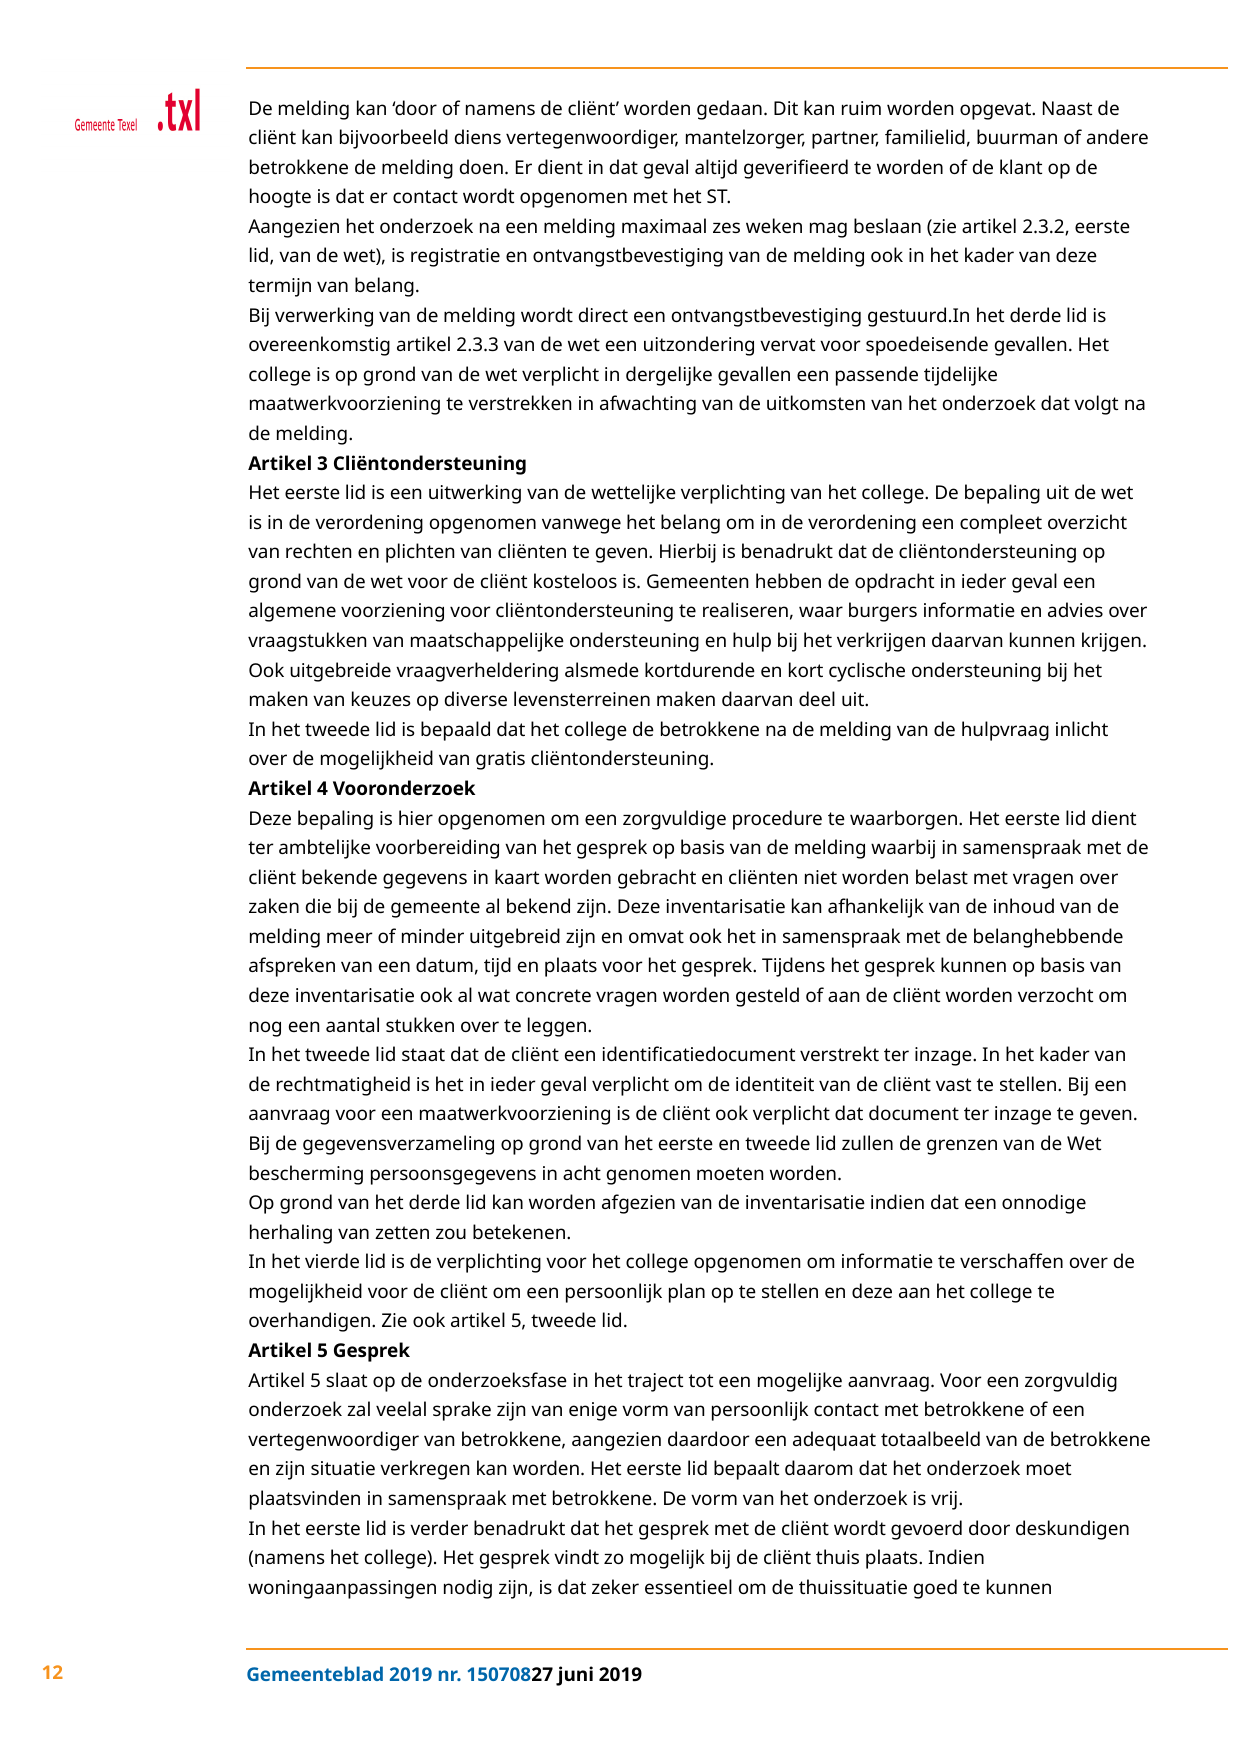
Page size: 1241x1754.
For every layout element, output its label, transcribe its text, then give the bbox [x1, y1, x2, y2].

text Artikel 3 Cliëntondersteuning [248, 450, 1152, 476]
text Bij verwerking van de melding wordt direct een ontvangstbevestiging gestuurd.In het derde lid is overeenkomstig artikel 2.3.3 van de wet een uitzondering vervat voor spoedeisende gevallen. Het college is op grond van de wet verplicht in dergelijke gevallen een passende tijdelijke maatwerkvoorziening te verstrekken in afwachting van de uitkomsten van het onderzoek dat volgt na de melding. [248, 302, 1152, 446]
text De melding kan ‘door of namens de cliënt’ worden gedaan. Dit kan ruim worden opgevat. Naast de cliënt kan bijvoorbeeld diens vertegenwoordiger, mantelzorger, partner, familielid, buurman of andere betrokkene de melding doen. Er dient in dat geval altijd geverifieerd te worden of de klant op de hoogte is dat er contact wordt opgenomen met het ST. [248, 95, 1152, 209]
text Artikel 5 slaat op de onderzoeksfase in het traject tot een mogelijke aanvraag. Voor een zorgvuldig onderzoek zal veelal sprake zijn van enige vorm van persoonlijk contact met betrokkene of een vertegenwoordiger van betrokkene, aangezien daardoor een adequaat totaalbeeld van de betrokkene en zijn situatie verkregen kan worden. Het eerste lid bepaalt daarom dat het onderzoek moet plaatsvinden in samenspraak met betrokkene. De vorm van het onderzoek is vrij. [248, 1367, 1152, 1511]
text Deze bepaling is hier opgenomen om een zorgvuldige procedure te waarborgen. Het eerste lid dient ter ambtelijke voorbereiding van het gesprek op basis van de melding waarbij in samenspraak met de cliënt bekende gegevens in kaart worden gebracht en cliënten niet worden belast met vragen over zaken die bij de gemeente al bekend zijn. Deze inventarisatie kan afhankelijk van de inhoud van de melding meer of minder uitgebreid zijn en omvat ook het in samenspraak met de belanghebbende afspreken van een datum, tijd en plaats voor het gesprek. Tijdens het gesprek kunnen op basis van deze inventarisatie ook al wat concrete vragen worden gesteld of aan de cliënt worden verzocht om nog een aantal stukken over te leggen. [248, 805, 1152, 1038]
text Aangezien het onderzoek na een melding maximaal zes weken mag beslaan (zie artikel 2.3.2, eerste lid, van de wet), is registratie en ontvangstbevestiging van de melding ook in het kader van deze termijn van belang. [248, 213, 1152, 298]
text In het eerste lid is verder benadrukt dat het gesprek met de cliënt wordt gevoerd door deskundigen (namens het college). Het gesprek vindt zo mogelijk bij de cliënt thuis plaats. Indien woningaanpassingen nodig zijn, is dat zeker essentieel om de thuissituatie goed te kunnen [248, 1515, 1152, 1600]
text Artikel 5 Gesprek [248, 1337, 1152, 1363]
text Artikel 4 Vooronderzoek [248, 775, 1152, 801]
text In het tweede lid staat dat de cliënt een identificatiedocument verstrekt ter inzage. In het kader van de rechtmatigheid is het in ieder geval verplicht om de identiteit van de cliënt vast te stellen. Bij een aanvraag voor een maatwerkvoorziening is de cliënt ook verplicht dat document ter inzage te geven. Bij de gegevensverzameling op grond van het eerste en tweede lid zullen de grenzen van de Wet bescherming persoonsgegevens in acht genomen moeten worden. [248, 1041, 1152, 1186]
picture [41, 47, 231, 172]
text In het vierde lid is de verplichting voor het college opgenomen om informatie te verschaffen over de mogelijkheid voor de cliënt om een persoonlijk plan op te stellen en deze aan het college te overhandigen. Zie ook artikel 5, tweede lid. [248, 1248, 1152, 1333]
text In het tweede lid is bepaald dat het college de betrokkene na de melding van de hulpvraag inlicht over de mogelijkheid van gratis cliëntondersteuning. [248, 716, 1152, 771]
text Op grond van het derde lid kan worden afgezien van de inventarisatie indien dat een onnodige herhaling van zetten zou betekenen. [248, 1189, 1152, 1245]
text Het eerste lid is een uitwerking van de wettelijke verplichting van het college. De bepaling uit de wet is in de verordening opgenomen vanwege het belang om in de verordening een compleet overzicht van rechten en plichten van cliënten te geven. Hierbij is benadrukt dat de cliëntondersteuning op grond van de wet voor de cliënt kosteloos is. Gemeenten hebben de opdracht in ieder geval een algemene voorziening voor cliëntondersteuning te realiseren, waar burgers informatie en advies over vraagstukken van maatschappelijke ondersteuning en hulp bij het verkrijgen daarvan kunnen krijgen. Ook uitgebreide vraagverheldering alsmede kortdurende en kort cyclische ondersteuning bij het maken van keuzes op diverse levensterreinen maken daarvan deel uit. [248, 479, 1152, 712]
